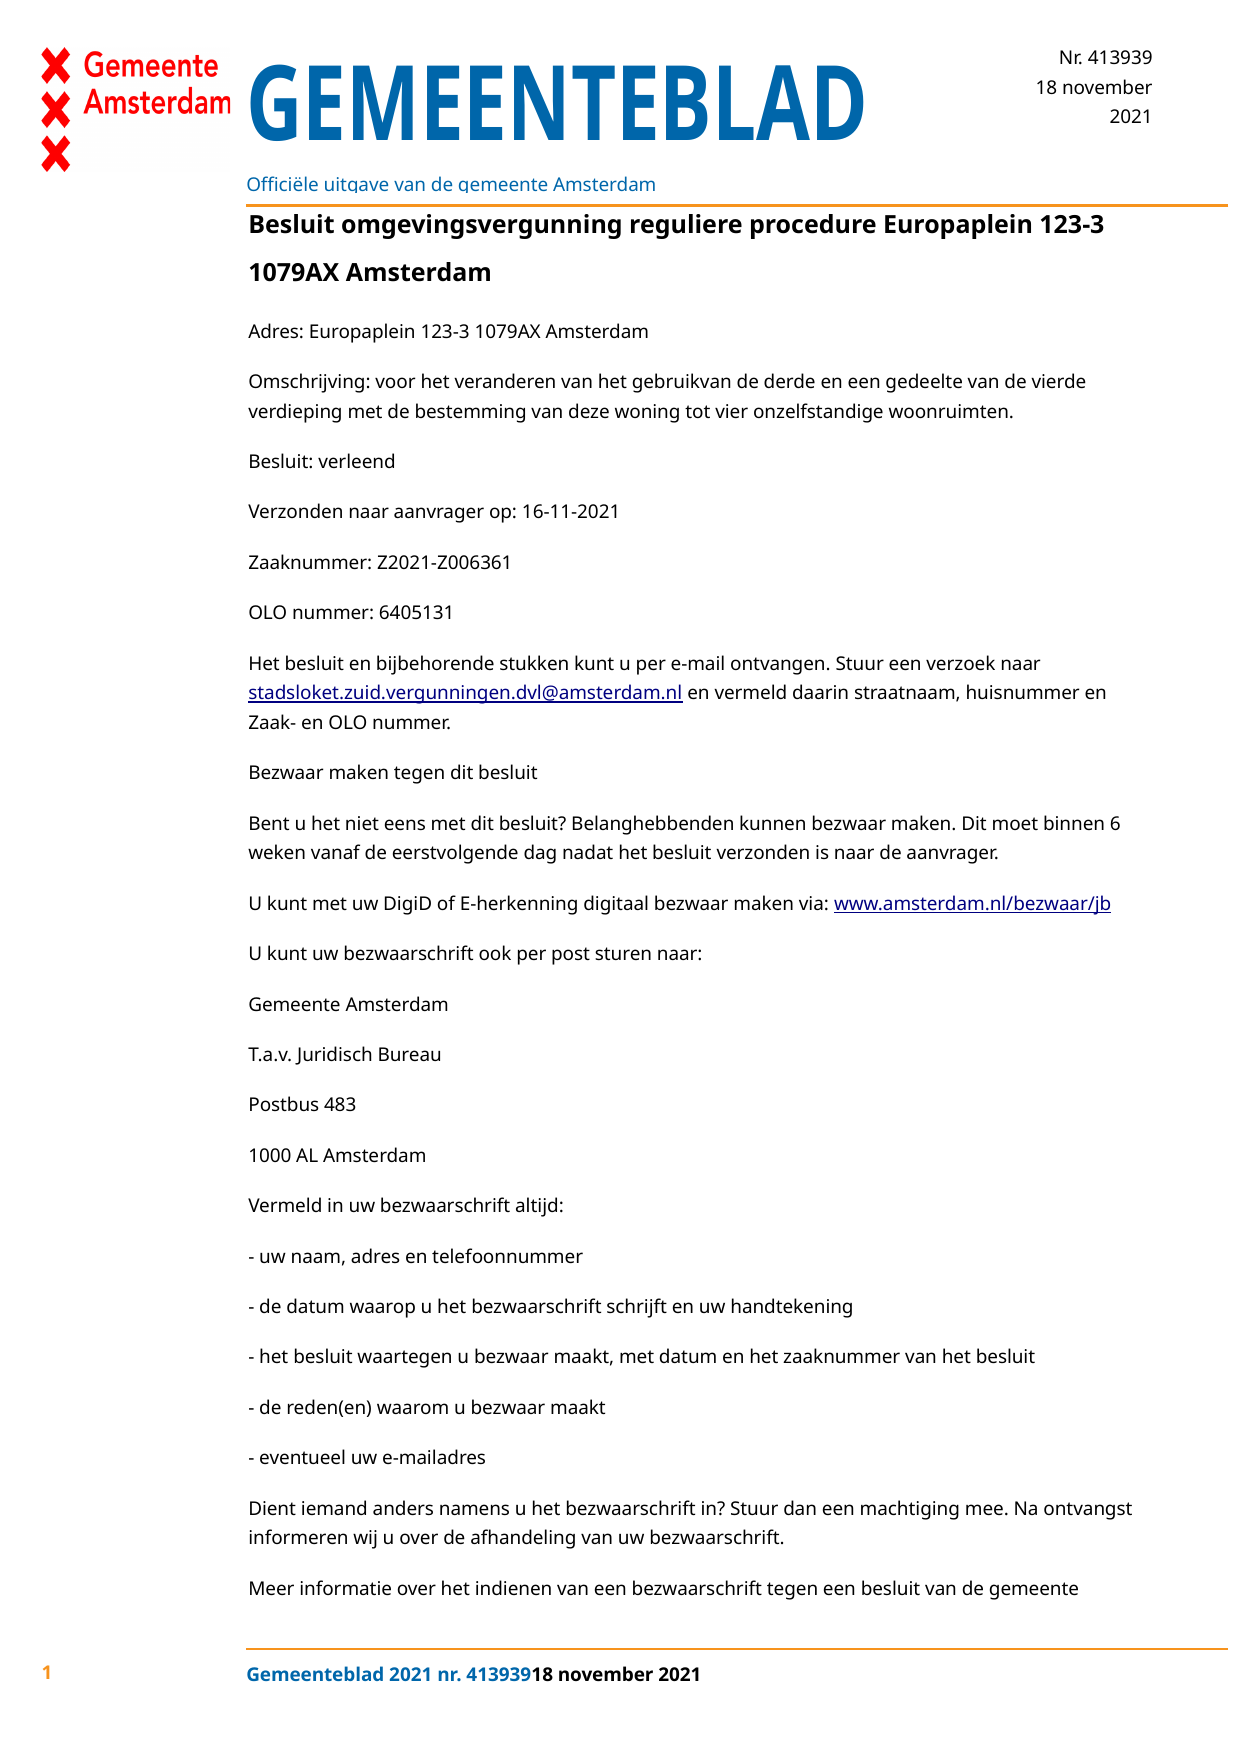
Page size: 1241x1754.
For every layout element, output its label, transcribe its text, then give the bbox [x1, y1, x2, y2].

text Dient iemand anders namens u het bezwaarschrift in? Stuur dan een machtiging mee. Na ontvangst informeren wij u over de afhandeling van uw bezwaarschrift. [248, 1495, 1152, 1550]
text - uw naam, adres en telefoonnummer [248, 1243, 1152, 1269]
text Adres: Europaplein 123-3 1079AX Amsterdam [248, 318, 1152, 344]
text Omschrijving: voor het veranderen van het gebruikvan de derde en een gedeelte van de vierde verdieping met de bestemming van deze woning tot vier onzelfstandige woonruimten. [248, 368, 1152, 424]
text OLO nummer: 6405131 [248, 599, 1152, 625]
text - de datum waarop u het bezwaarschrift schrijft en uw handtekening [248, 1293, 1152, 1319]
text Meer informatie over het indienen van een bezwaarschrift tegen een besluit van de gemeente [248, 1575, 1152, 1601]
text Het besluit en bijbehorende stukken kunt u per e-mail ontvangen. Stuur een verzoek naar stadsloket.zuid.vergunningen.dvl@amsterdam.nl en vermeld daarin straatnaam, huisnummer en Zaak- en OLO nummer. [248, 650, 1152, 735]
text - de reden(en) waarom u bezwaar maakt [248, 1394, 1152, 1420]
text Bezwaar maken tegen dit besluit [248, 759, 1152, 785]
text Besluit: verleend [248, 448, 1152, 474]
text Postbus 483 [248, 1092, 1152, 1117]
text U kunt met uw DigiD of E-herkenning digitaal bezwaar maken via: www.amsterdam.nl/bezwaar/jb [248, 890, 1152, 916]
text T.a.v. Juridisch Bureau [248, 1041, 1152, 1067]
text Verzonden naar aanvrager op: 16-11-2021 [248, 499, 1152, 524]
text - het besluit waartegen u bezwaar maakt, met datum en het zaaknummer van het besluit [248, 1344, 1152, 1369]
picture [41, 47, 231, 172]
text Besluit omgevingsvergunning reguliere procedure Europaplein 123-3 1079AX Amsterdam [248, 207, 1152, 288]
text 1000 AL Amsterdam [248, 1142, 1152, 1168]
text Vermeld in uw bezwaarschrift altijd: [248, 1192, 1152, 1218]
text Zaaknummer: Z2021-Z006361 [248, 549, 1152, 575]
text Gemeente Amsterdam [248, 991, 1152, 1017]
text U kunt uw bezwaarschrift ook per post sturen naar: [248, 940, 1152, 966]
text Bent u het niet eens met dit besluit? Belanghebbenden kunnen bezwaar maken. Dit moet binnen 6 weken vanaf de eerstvolgende dag nadat het besluit verzonden is naar de aanvrager. [248, 810, 1152, 865]
text - eventueel uw e-mailadres [248, 1444, 1152, 1470]
